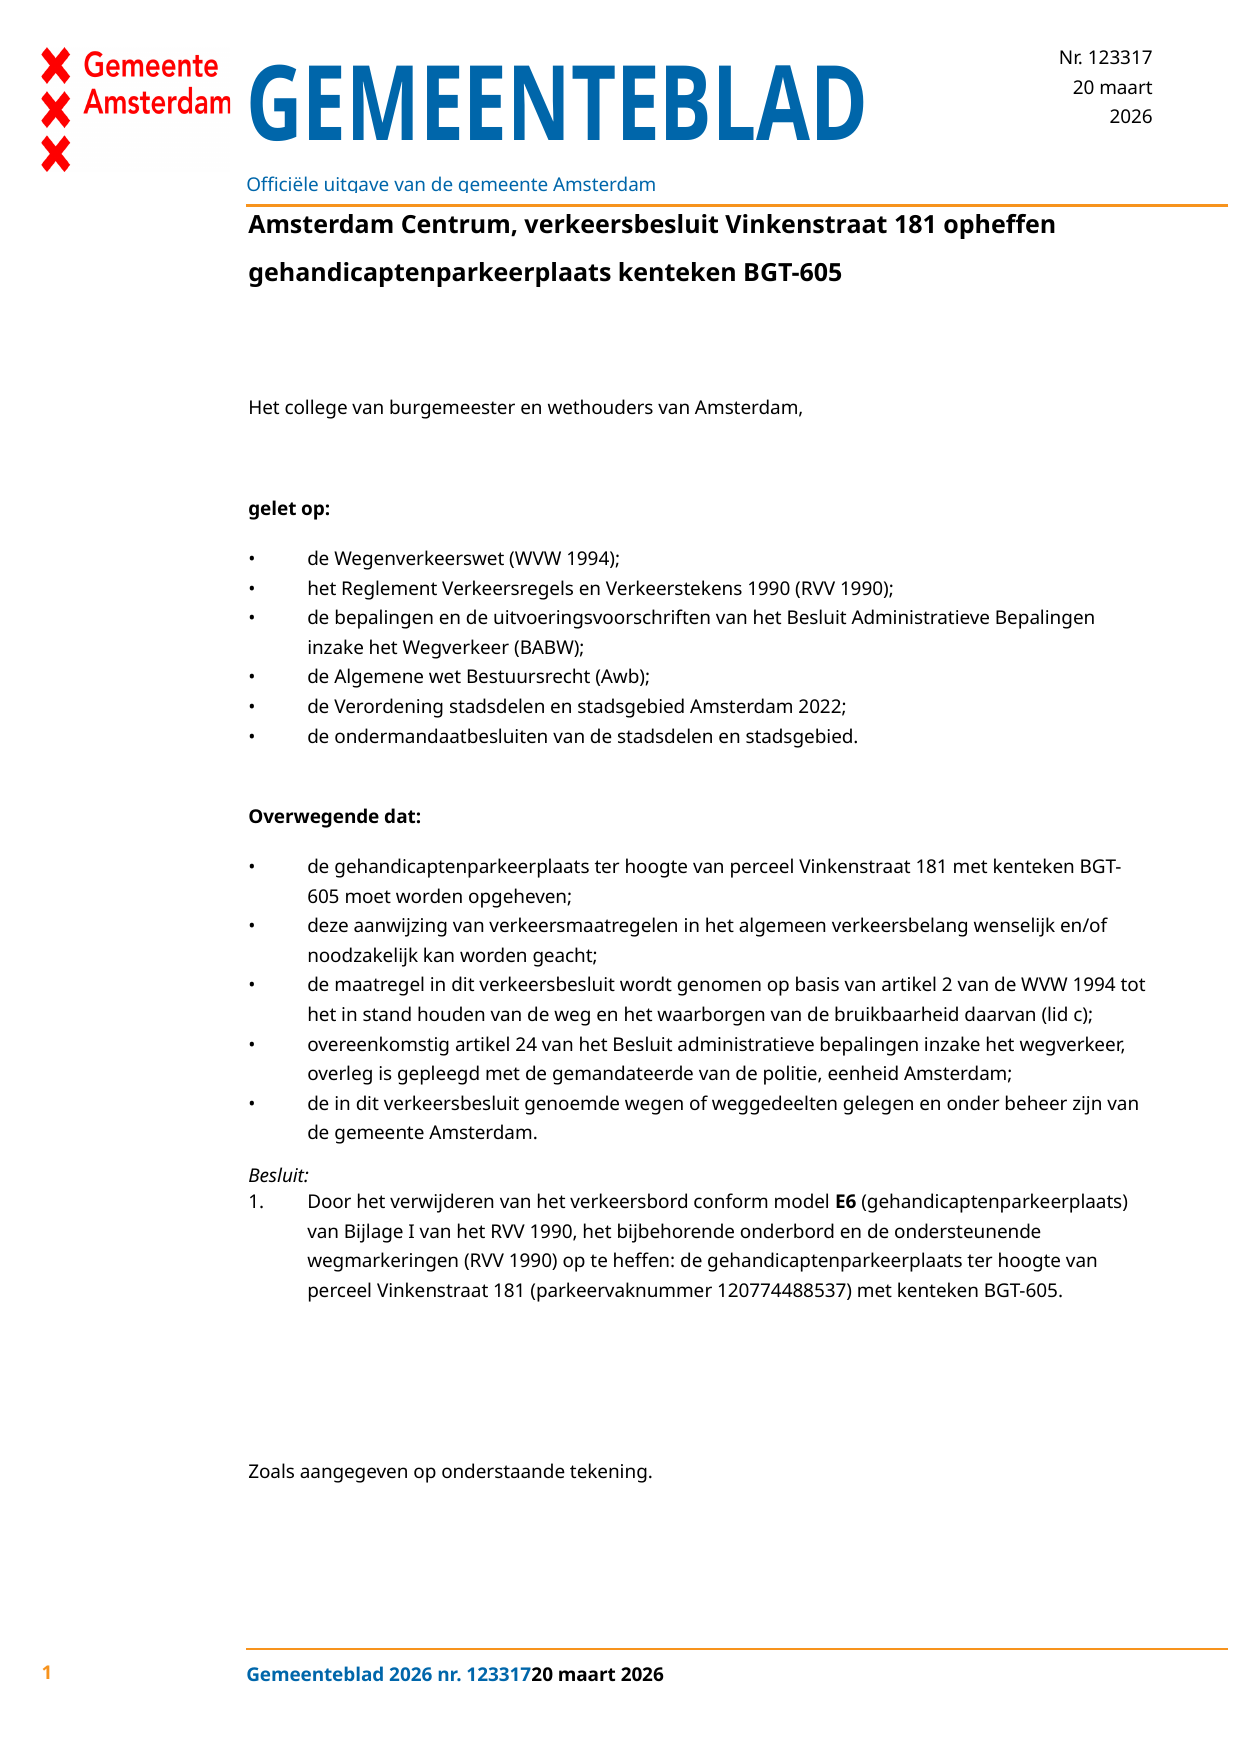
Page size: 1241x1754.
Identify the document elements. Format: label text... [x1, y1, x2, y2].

text Amsterdam Centrum, verkeersbesluit Vinkenstraat 181 opheffen gehandicaptenparkeerplaats kenteken BGT-605 [248, 207, 1152, 288]
list de bepalingen en de uitvoeringsvoorschriften van het Besluit Administratieve Bepalingen inzake het Wegverkeer (BABW); [248, 604, 1152, 660]
list de Algemene wet Bestuursrecht (Awb); [248, 664, 1152, 689]
list de maatregel in dit verkeersbesluit wordt genomen op basis van artikel 2 van de WVW 1994 tot het in stand houden van de weg en het waarborgen van de bruikbaarheid daarvan (lid c); [248, 972, 1152, 1027]
text gelet op: [248, 495, 1152, 521]
list de in dit verkeersbesluit genoemde wegen of weggedeelten gelegen en onder beheer zijn van de gemeente Amsterdam. [248, 1090, 1152, 1145]
list de ondermandaatbesluiten van de stadsdelen en stadsgebied. [248, 723, 1152, 748]
list Door het verwijderen van het verkeersbord conform model E6 (gehandicaptenparkeerplaats) van Bijlage I van het RVV 1990, het bijbehorende onderbord en de ondersteunende wegmarkeringen (RVV 1990) op te heffen: de gehandicaptenparkeerplaats ter hoogte van perceel Vinkenstraat 181 (parkeervaknummer 120774488537) met kenteken BGT-605. [248, 1188, 1152, 1303]
list de Verordening stadsdelen en stadsgebied Amsterdam 2022; [248, 693, 1152, 719]
list deze aanwijzing van verkeersmaatregelen in het algemeen verkeersbelang wenselijk en/of noodzakelijk kan worden geacht; [248, 912, 1152, 968]
text Besluit: [248, 1163, 1152, 1188]
list overeenkomstig artikel 24 van het Besluit administratieve bepalingen inzake het wegverkeer, overleg is gepleegd met de gemandateerde van de politie, eenheid Amsterdam; [248, 1031, 1152, 1086]
picture [41, 47, 231, 172]
list het Reglement Verkeersregels en Verkeerstekens 1990 (RVV 1990); [248, 575, 1152, 601]
text Overwegende dat: [248, 803, 1152, 828]
text Het college van burgemeester en wethouders van Amsterdam, [248, 394, 1152, 420]
list de gehandicaptenparkeerplaats ter hoogte van perceel Vinkenstraat 181 met kenteken BGT-605 moet worden opgeheven; [248, 853, 1152, 908]
list de Wegenverkeerswet (WVW 1994); [248, 545, 1152, 571]
text Zoals aangegeven op onderstaande tekening. [248, 1458, 1152, 1484]
